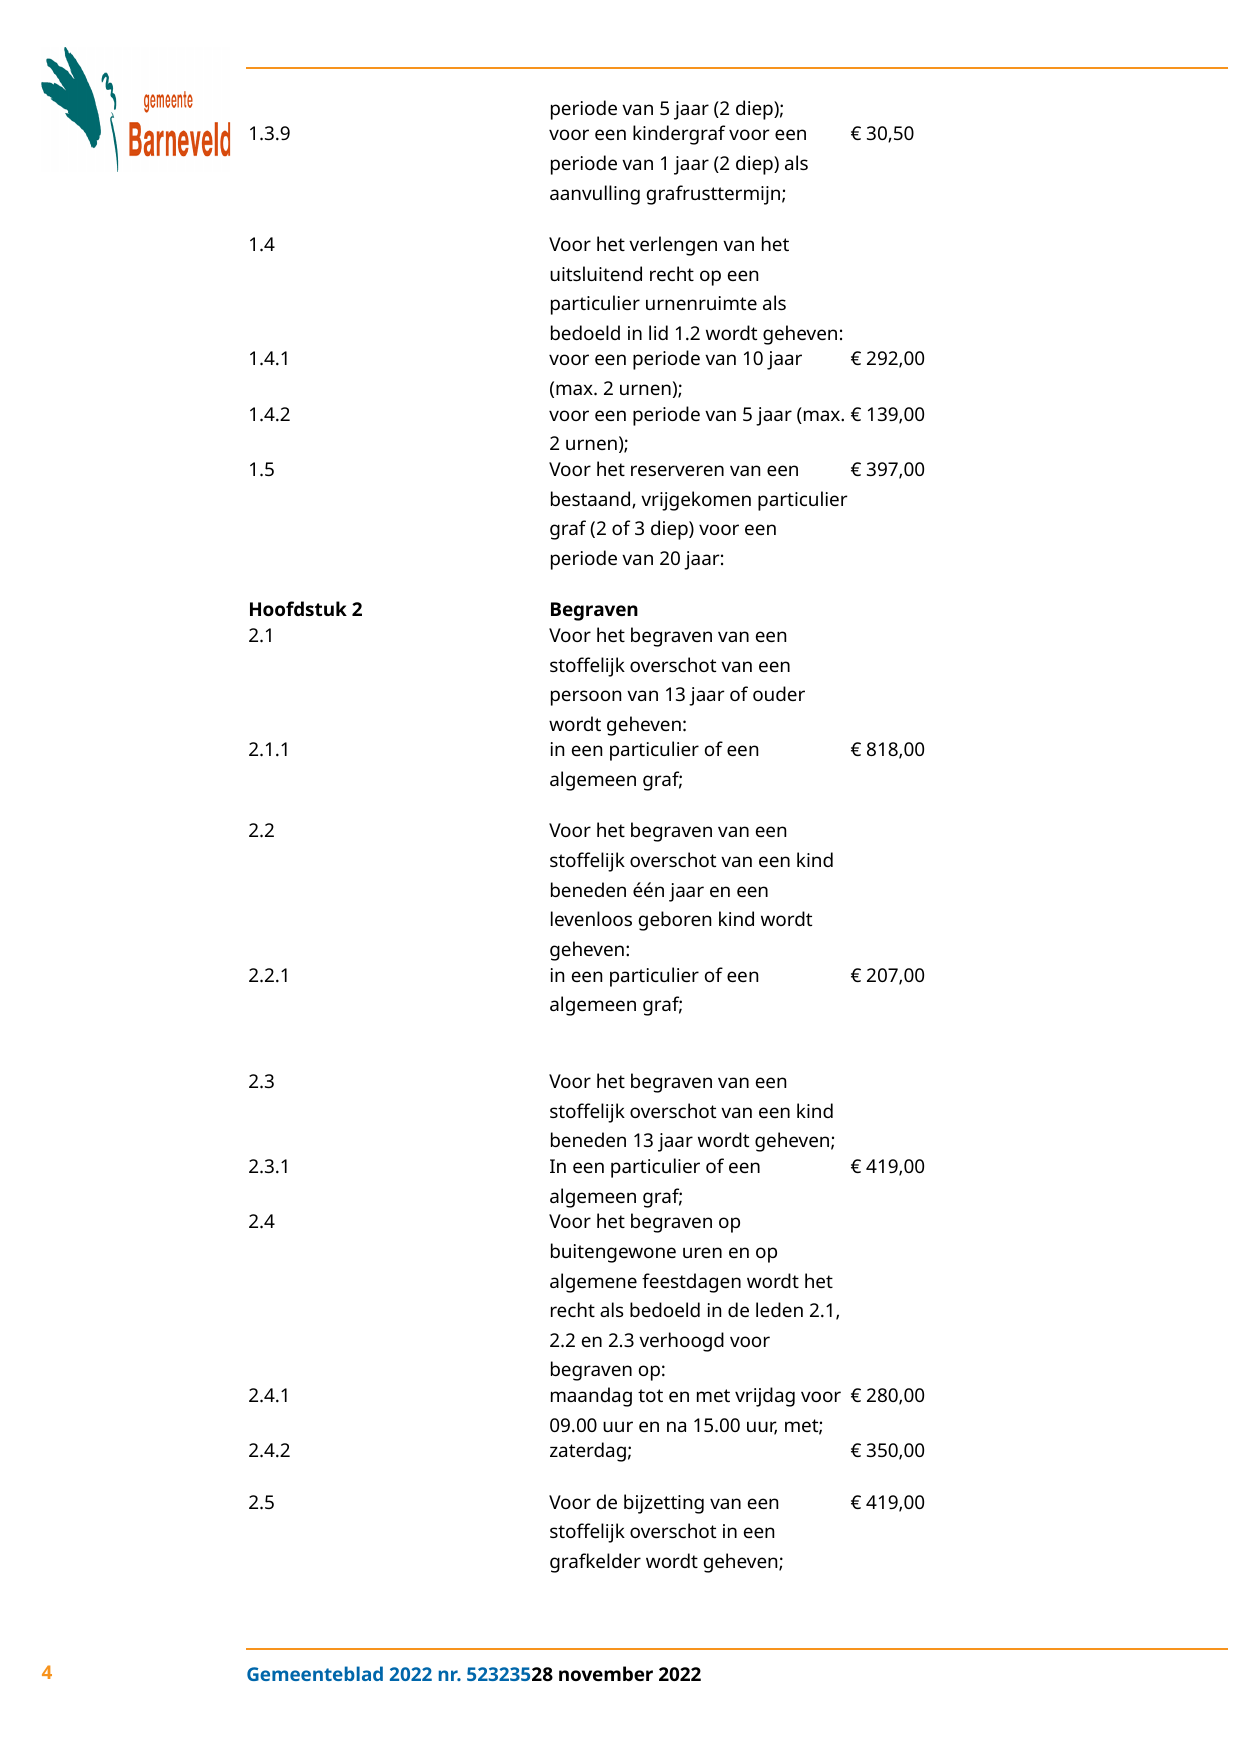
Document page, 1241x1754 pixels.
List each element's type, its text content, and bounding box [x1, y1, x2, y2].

table_cell Voor het reserveren van een bestaand, vrijgekomen particulier graf (2 of 3 diep) voor een periode van 20 jaar: [549, 456, 850, 571]
table_cell 2.4.1 [248, 1383, 549, 1438]
table_cell 2.4 [248, 1209, 549, 1382]
table_cell 2.3.1 [248, 1154, 549, 1209]
picture [41, 47, 231, 172]
table_cell € 139,00 [850, 401, 1152, 456]
table_cell [850, 1069, 1152, 1153]
table_cell € 397,00 [850, 456, 1152, 571]
table_cell 2.1 [248, 622, 549, 737]
table_cell in een particulier of een algemeen graf; [549, 962, 850, 1017]
table_cell € 419,00 [850, 1154, 1152, 1209]
table_cell € 207,00 [850, 962, 1152, 1017]
table_cell [549, 1464, 850, 1489]
table_cell [549, 1043, 850, 1068]
table_cell [850, 1209, 1152, 1382]
table_cell [850, 231, 1152, 346]
table_cell voor een periode van 5 jaar (max. 2 urnen); [549, 401, 850, 456]
table_cell Voor de bijzetting van een stoffelijk overschot in een grafkelder wordt geheven; [549, 1489, 850, 1574]
table_cell Voor het begraven van een stoffelijk overschot van een kind beneden één jaar en een levenloos geboren kind wordt geheven: [549, 818, 850, 962]
table_cell voor een kindergraf voor een periode van 1 jaar (2 diep) als aanvulling grafrusttermijn; [549, 121, 850, 205]
table_cell Hoofdstuk 2 [248, 596, 549, 622]
table_cell [850, 596, 1152, 622]
table_cell € 419,00 [850, 1489, 1152, 1574]
table_cell 2.1.1 [248, 737, 549, 792]
table_cell zaterdag; [549, 1438, 850, 1463]
table_cell € 350,00 [850, 1438, 1152, 1463]
table_cell In een particulier of een algemeen graf; [549, 1154, 850, 1209]
table_cell 2.2 [248, 818, 549, 962]
table_cell [850, 622, 1152, 737]
table_cell in een particulier of een algemeen graf; [549, 737, 850, 792]
table_cell 2.5 [248, 1489, 549, 1574]
table_cell voor een periode van 10 jaar (max. 2 urnen); [549, 346, 850, 401]
table_cell [248, 792, 549, 818]
table_cell 2.2.1 [248, 962, 549, 1017]
table_cell € 818,00 [850, 737, 1152, 792]
table_cell [549, 792, 850, 818]
table_cell [549, 1017, 850, 1043]
table_cell Begraven [549, 596, 850, 622]
table_cell periode van 5 jaar (2 diep); [549, 95, 850, 121]
table_cell 1.5 [248, 456, 549, 571]
table_cell [850, 95, 1152, 121]
table_cell Voor het begraven van een stoffelijk overschot van een persoon van 13 jaar of ouder wordt geheven: [549, 622, 850, 737]
table_cell maandag tot en met vrijdag voor 09.00 uur en na 15.00 uur, met; [549, 1383, 850, 1438]
table_cell [850, 818, 1152, 962]
table_cell [248, 1043, 549, 1068]
table_cell 2.3 [248, 1069, 549, 1153]
table_cell [248, 1574, 549, 1600]
table_cell 1.3.9 [248, 121, 549, 205]
table_cell Voor het begraven van een stoffelijk overschot van een kind beneden 13 jaar wordt geheven; [549, 1069, 850, 1153]
table_cell Voor het begraven op buitengewone uren en op algemene feestdagen wordt het recht als bedoeld in de leden 2.1, 2.2 en 2.3 verhoogd voor begraven op: [549, 1209, 850, 1382]
table_cell [850, 792, 1152, 818]
table_cell € 292,00 [850, 346, 1152, 401]
table_cell [850, 1574, 1152, 1600]
table_cell [248, 205, 549, 231]
table_cell [850, 205, 1152, 231]
table_cell [248, 1464, 549, 1489]
table_cell [549, 1574, 850, 1600]
table_cell € 280,00 [850, 1383, 1152, 1438]
table_cell 1.4.1 [248, 346, 549, 401]
table_cell 1.4.2 [248, 401, 549, 456]
table_cell Voor het verlengen van het uitsluitend recht op een particulier urnenruimte als bedoeld in lid 1.2 wordt geheven: [549, 231, 850, 346]
table_cell € 30,50 [850, 121, 1152, 205]
table_cell [248, 1017, 549, 1043]
table_cell [549, 571, 850, 596]
table_cell [850, 1464, 1152, 1489]
table_cell [248, 571, 549, 596]
table_cell [850, 1017, 1152, 1043]
table_cell 1.4 [248, 231, 549, 346]
table_cell [850, 571, 1152, 596]
table_cell [850, 1043, 1152, 1068]
table_cell [549, 205, 850, 231]
table_cell [248, 95, 549, 121]
table_cell 2.4.2 [248, 1438, 549, 1463]
